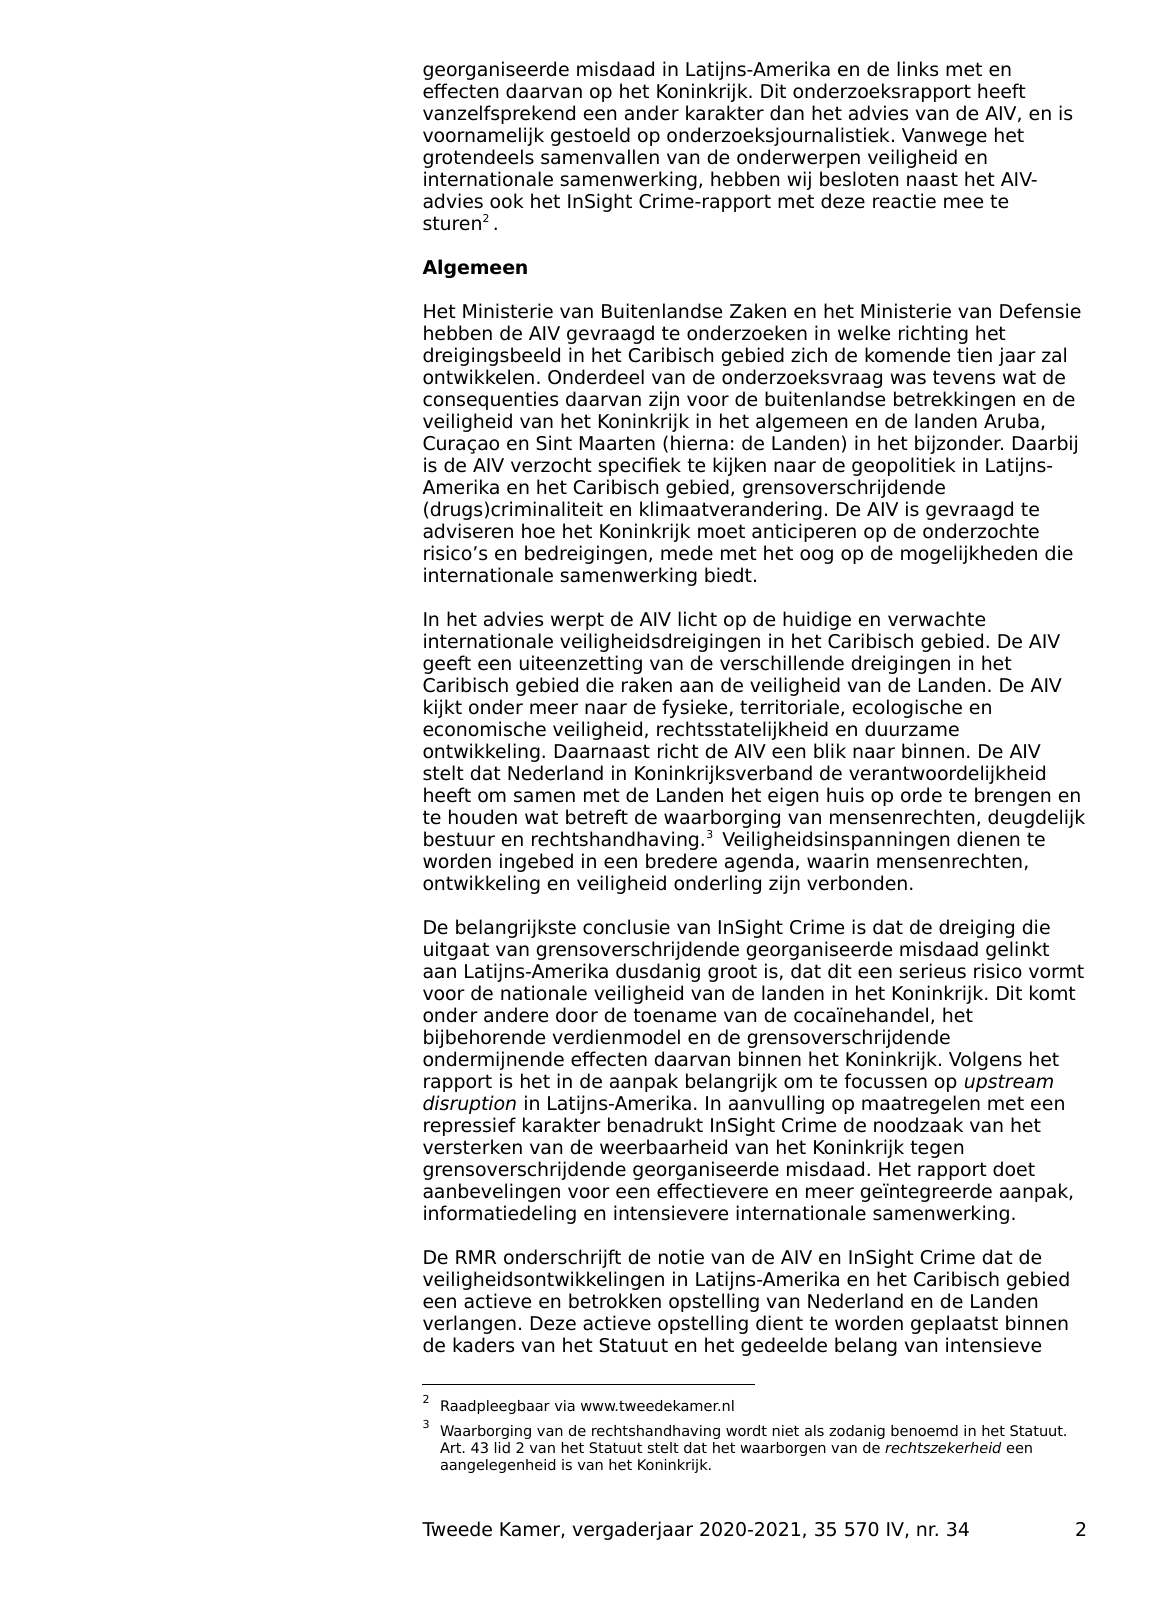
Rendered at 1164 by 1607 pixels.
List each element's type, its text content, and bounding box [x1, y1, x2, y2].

text Raadpleegbaar via www.tweedekamer.nl [422, 1393, 1087, 1416]
text Het Ministerie van Buitenlandse Zaken en het Ministerie van Defensie hebben de AIV gevraagd te onderzoeken in welke richting het dreigingsbeeld in het Caribisch gebied zich de komende tien jaar zal ontwikkelen. Onderdeel van de onderzoeksvraag was tevens wat de consequenties daarvan zijn voor de buitenlandse betrekkingen en de veiligheid van het Koninkrijk in het algemeen en de landen Aruba, Curaçao en Sint Maarten (hierna: de Landen) in het bijzonder. Daarbij is de AIV verzocht specifiek te kijken naar de geopolitiek in Latijns-Amerika en het Caribisch gebied, grensoverschrijdende (drugs)criminaliteit en klimaatverandering. De AIV is gevraagd te adviseren hoe het Koninkrijk moet anticiperen op de onderzochte risico’s en bedreigingen, mede met het oog op de mogelijkheden die internationale samenwerking biedt. [422, 301, 1087, 587]
subtitle Algemeen [422, 257, 1087, 279]
text Waarborging van de rechtshandhaving wordt niet als zodanig benoemd in het Statuut. Art. 43 lid 2 van het Statuut stelt dat het waarborgen van de rechtszekerheid een aangelegenheid is van het Koninkrijk. [422, 1418, 1087, 1474]
text De RMR onderschrijft de notie van de AIV en InSight Crime dat de veiligheidsontwikkelingen in Latijns-Amerika en het Caribisch gebied een actieve en betrokken opstelling van Nederland en de Landen verlangen. Deze actieve opstelling dient te worden geplaatst binnen de kaders van het Statuut en het gedeelde belang van intensieve [422, 1247, 1087, 1357]
text In het advies werpt de AIV licht op de huidige en verwachte internationale veiligheidsdreigingen in het Caribisch gebied. De AIV geeft een uiteenzetting van de verschillende dreigingen in het Caribisch gebied die raken aan de veiligheid van de Landen. De AIV kijkt onder meer naar de fysieke, territoriale, ecologische en economische veiligheid, rechtsstatelijkheid en duurzame ontwikkeling. Daarnaast richt de AIV een blik naar binnen. De AIV stelt dat Nederland in Koninkrijksverband de verantwoordelijkheid heeft om samen met de Landen het eigen huis op orde te brengen en te houden wat betreft de waarborging van mensenrechten, deugdelijk bestuur en rechtshandhaving. Veiligheidsinspanningen dienen te worden ingebed in een bredere agenda, waarin mensenrechten, ontwikkeling en veiligheid onderling zijn verbonden. [422, 609, 1087, 895]
text georganiseerde misdaad in Latijns-Amerika en de links met en effecten daarvan op het Koninkrijk. Dit onderzoeksrapport heeft vanzelfsprekend een ander karakter dan het advies van de AIV, en is voornamelijk gestoeld op onderzoeksjournalistiek. Vanwege het grotendeels samenvallen van de onderwerpen veiligheid en internationale samenwerking, hebben wij besloten naast het AIV-advies ook het InSight Crime-rapport met deze reactie mee te sturen. [422, 59, 1087, 235]
text De belangrijkste conclusie van InSight Crime is dat de dreiging die uitgaat van grensoverschrijdende georganiseerde misdaad gelinkt aan Latijns-Amerika dusdanig groot is, dat dit een serieus risico vormt voor de nationale veiligheid van de landen in het Koninkrijk. Dit komt onder andere door de toename van de cocaïnehandel, het bijbehorende verdienmodel en de grensoverschrijdende ondermijnende effecten daarvan binnen het Koninkrijk. Volgens het rapport is het in de aanpak belangrijk om te focussen op upstream disruption in Latijns-Amerika. In aanvulling op maatregelen met een repressief karakter benadrukt InSight Crime de noodzaak van het versterken van de weerbaarheid van het Koninkrijk tegen grensoverschrijdende georganiseerde misdaad. Het rapport doet aanbevelingen voor een effectievere en meer geïntegreerde aanpak, informatiedeling en intensievere internationale samenwerking. [422, 917, 1087, 1225]
